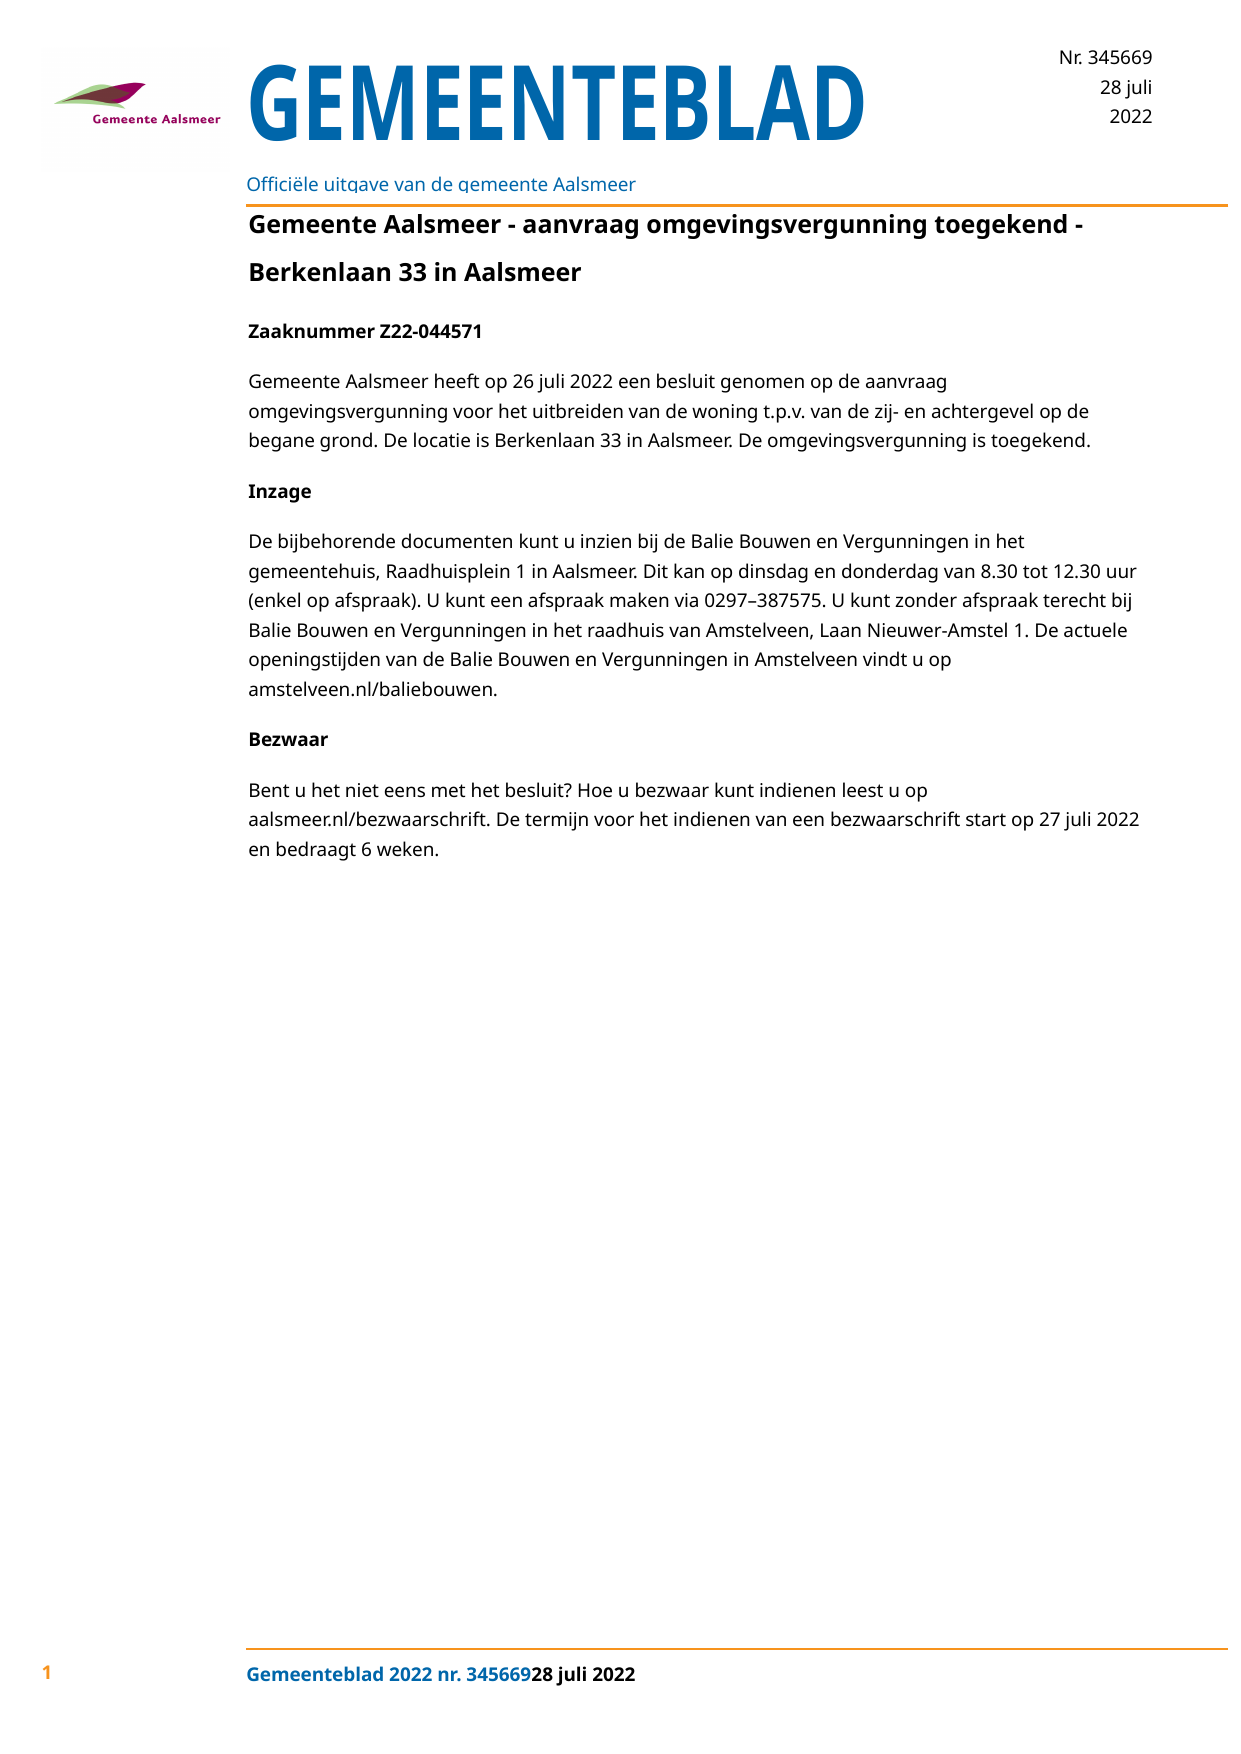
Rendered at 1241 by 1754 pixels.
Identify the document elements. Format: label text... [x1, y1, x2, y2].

picture [41, 47, 231, 172]
text Gemeente Aalsmeer - aanvraag omgevingsvergunning toegekend - Berkenlaan 33 in Aalsmeer [248, 207, 1152, 288]
text De bijbehorende documenten kunt u inzien bij de Balie Bouwen en Vergunningen in het gemeentehuis, Raadhuisplein 1 in Aalsmeer. Dit kan op dinsdag en donderdag van 8.30 tot 12.30 uur (enkel op afspraak). U kunt een afspraak maken via 0297–387575. U kunt zonder afspraak terecht bij Balie Bouwen en Vergunningen in het raadhuis van Amstelveen, Laan Nieuwer-Amstel 1. De actuele openingstijden van de Balie Bouwen en Vergunningen in Amstelveen vindt u op amstelveen.nl/baliebouwen. [248, 528, 1152, 702]
text Gemeente Aalsmeer heeft op 26 juli 2022 een besluit genomen op de aanvraag omgevingsvergunning voor het uitbreiden van de woning t.p.v. van de zij- en achtergevel op de begane grond. De locatie is Berkenlaan 33 in Aalsmeer. De omgevingsvergunning is toegekend. [248, 368, 1152, 453]
text Bezwaar [248, 727, 1152, 752]
text Bent u het niet eens met het besluit? Hoe u bezwaar kunt indienen leest u op aalsmeer.nl/bezwaarschrift. De termijn voor het indienen van een bezwaarschrift start op 27 juli 2022 en bedraagt 6 weken. [248, 777, 1152, 862]
text Zaaknummer Z22-044571 [248, 318, 1152, 344]
text Inzage [248, 478, 1152, 504]
